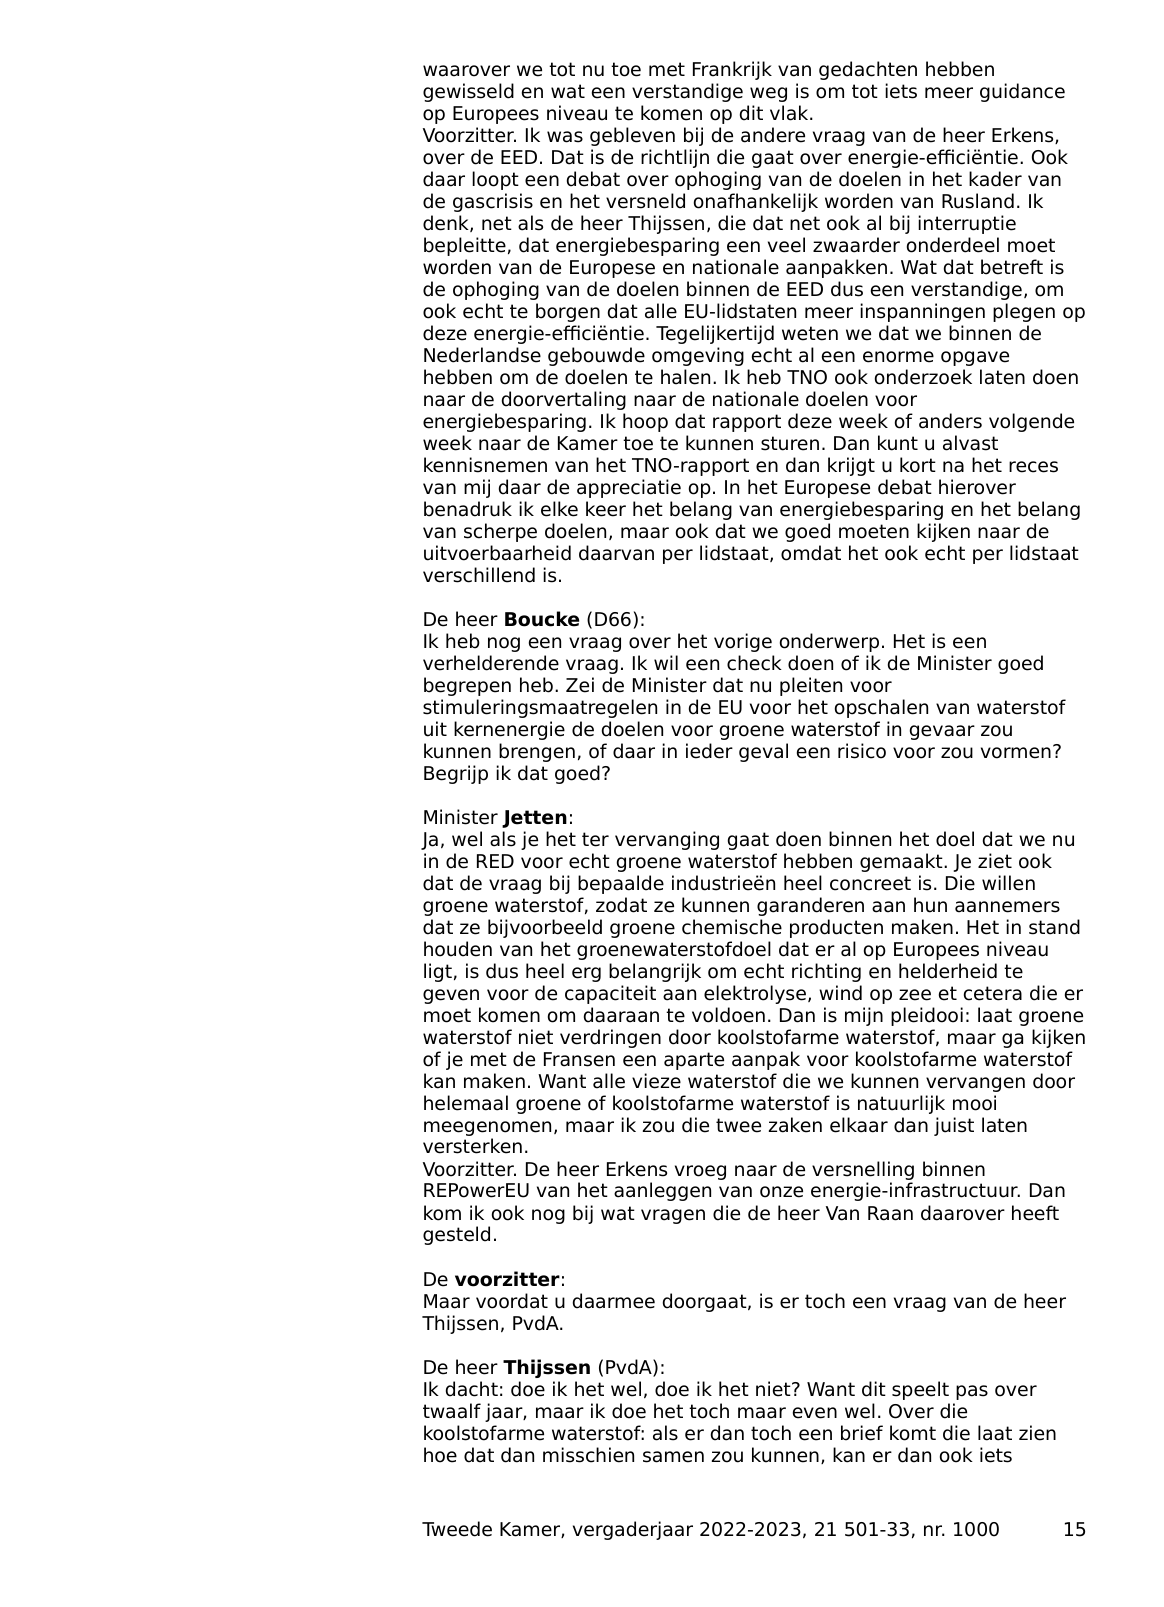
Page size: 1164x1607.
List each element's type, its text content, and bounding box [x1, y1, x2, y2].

text waarover we tot nu toe met Frankrijk van gedachten hebben gewisseld en wat een verstandige weg is om tot iets meer guidance op Europees niveau te komen op dit vlak. [422, 59, 1087, 125]
text De voorzitter: [422, 1268, 1087, 1291]
text Maar voordat u daarmee doorgaat, is er toch een vraag van de heer Thijssen, PvdA. [422, 1291, 1087, 1334]
text Voorzitter. De heer Erkens vroeg naar de versnelling binnen REPowerEU van het aanleggen van onze energie-infrastructuur. Dan kom ik ook nog bij wat vragen die de heer Van Raan daarover heeft gesteld. [422, 1158, 1087, 1246]
text Voorzitter. Ik was gebleven bij de andere vraag van de heer Erkens, over de EED. Dat is de richtlijn die gaat over energie-efficiëntie. Ook daar loopt een debat over ophoging van de doelen in het kader van de gascrisis en het versneld onafhankelijk worden van Rusland. Ik denk, net als de heer Thijssen, die dat net ook al bij interruptie bepleitte, dat energiebesparing een veel zwaarder onderdeel moet worden van de Europese en nationale aanpakken. Wat dat betreft is de ophoging van de doelen binnen de EED dus een verstandige, om ook echt te borgen dat alle EU-lidstaten meer inspanningen plegen op deze energie-efficiëntie. Tegelijkertijd weten we dat we binnen de Nederlandse gebouwde omgeving echt al een enorme opgave hebben om de doelen te halen. Ik heb TNO ook onderzoek laten doen naar de doorvertaling naar de nationale doelen voor energiebesparing. Ik hoop dat rapport deze week of anders volgende week naar de Kamer toe te kunnen sturen. Dan kunt u alvast kennisnemen van het TNO-rapport en dan krijgt u kort na het reces van mij daar de appreciatie op. In het Europese debat hierover benadruk ik elke keer het belang van energiebesparing en het belang van scherpe doelen, maar ook dat we goed moeten kijken naar de uitvoerbaarheid daarvan per lidstaat, omdat het ook echt per lidstaat verschillend is. [422, 125, 1087, 587]
text De heer Thijssen (PvdA): [422, 1357, 1087, 1379]
text Ik dacht: doe ik het wel, doe ik het niet? Want dit speelt pas over twaalf jaar, maar ik doe het toch maar even wel. Over die koolstofarme waterstof: als er dan toch een brief komt die laat zien hoe dat dan misschien samen zou kunnen, kan er dan ook iets [422, 1379, 1087, 1467]
text De heer Boucke (D66): [422, 609, 1087, 631]
text Minister Jetten: [422, 807, 1087, 829]
text Ja, wel als je het ter vervanging gaat doen binnen het doel dat we nu in de RED voor echt groene waterstof hebben gemaakt. Je ziet ook dat de vraag bij bepaalde industrieën heel concreet is. Die willen groene waterstof, zodat ze kunnen garanderen aan hun aannemers dat ze bijvoorbeeld groene chemische producten maken. Het in stand houden van het groenewaterstofdoel dat er al op Europees niveau ligt, is dus heel erg belangrijk om echt richting en helderheid te geven voor de capaciteit aan elektrolyse, wind op zee et cetera die er moet komen om daaraan te voldoen. Dan is mijn pleidooi: laat groene waterstof niet verdringen door koolstofarme waterstof, maar ga kijken of je met de Fransen een aparte aanpak voor koolstofarme waterstof kan maken. Want alle vieze waterstof die we kunnen vervangen door helemaal groene of koolstofarme waterstof is natuurlijk mooi meegenomen, maar ik zou die twee zaken elkaar dan juist laten versterken. [422, 829, 1087, 1158]
text Ik heb nog een vraag over het vorige onderwerp. Het is een verhelderende vraag. Ik wil een check doen of ik de Minister goed begrepen heb. Zei de Minister dat nu pleiten voor stimuleringsmaatregelen in de EU voor het opschalen van waterstof uit kernenergie de doelen voor groene waterstof in gevaar zou kunnen brengen, of daar in ieder geval een risico voor zou vormen? Begrijp ik dat goed? [422, 631, 1087, 784]
